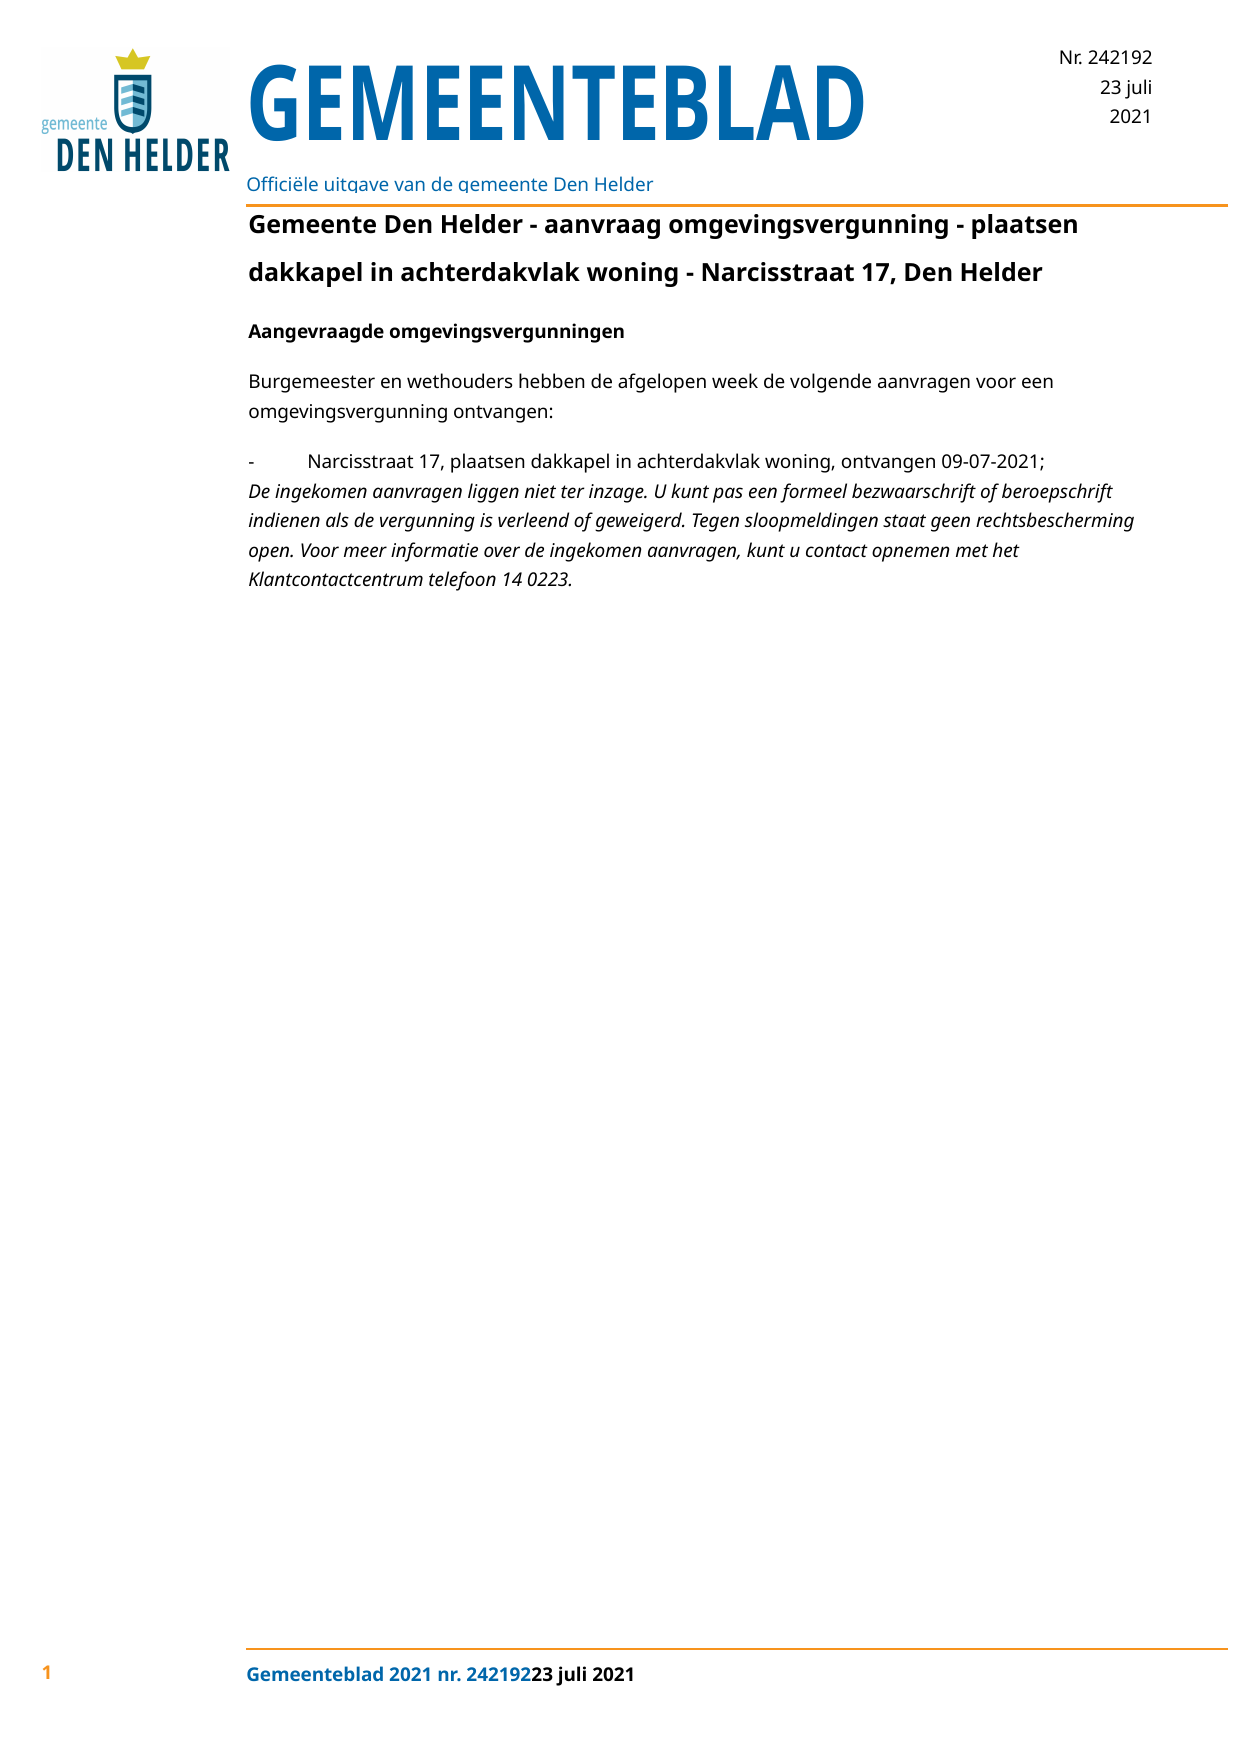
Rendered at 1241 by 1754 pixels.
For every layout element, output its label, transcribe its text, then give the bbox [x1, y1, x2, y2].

list Narcisstraat 17, plaatsen dakkapel in achterdakvlak woning, ontvangen 09-07-2021; [248, 448, 1152, 474]
picture [100, 154, 106, 172]
text Burgemeester en wethouders hebben de afgelopen week de volgende aanvragen voor een omgevingsvergunning ontvangen: [248, 368, 1152, 424]
text Gemeente Den Helder - aanvraag omgevingsvergunning - plaatsen dakkapel in achterdakvlak woning - Narcisstraat 17, Den Helder [248, 207, 1152, 288]
text Aangevraagde omgevingsvergunningen [248, 318, 1152, 344]
picture [130, 157, 135, 172]
text De ingekomen aanvragen liggen niet ter inzage. U kunt pas een formeel bezwaarschrift of beroepschrift indienen als de vergunning is verleend of geweigerd. Tegen sloopmeldingen staat geen rechtsbescherming open. Voor meer informatie over de ingekomen aanvragen, kunt u contact opnemen met het Klantcontactcentrum telefoon 14 0223. [248, 478, 1152, 592]
picture [41, 47, 231, 172]
picture [220, 160, 224, 172]
picture [63, 144, 68, 165]
picture [182, 144, 187, 165]
